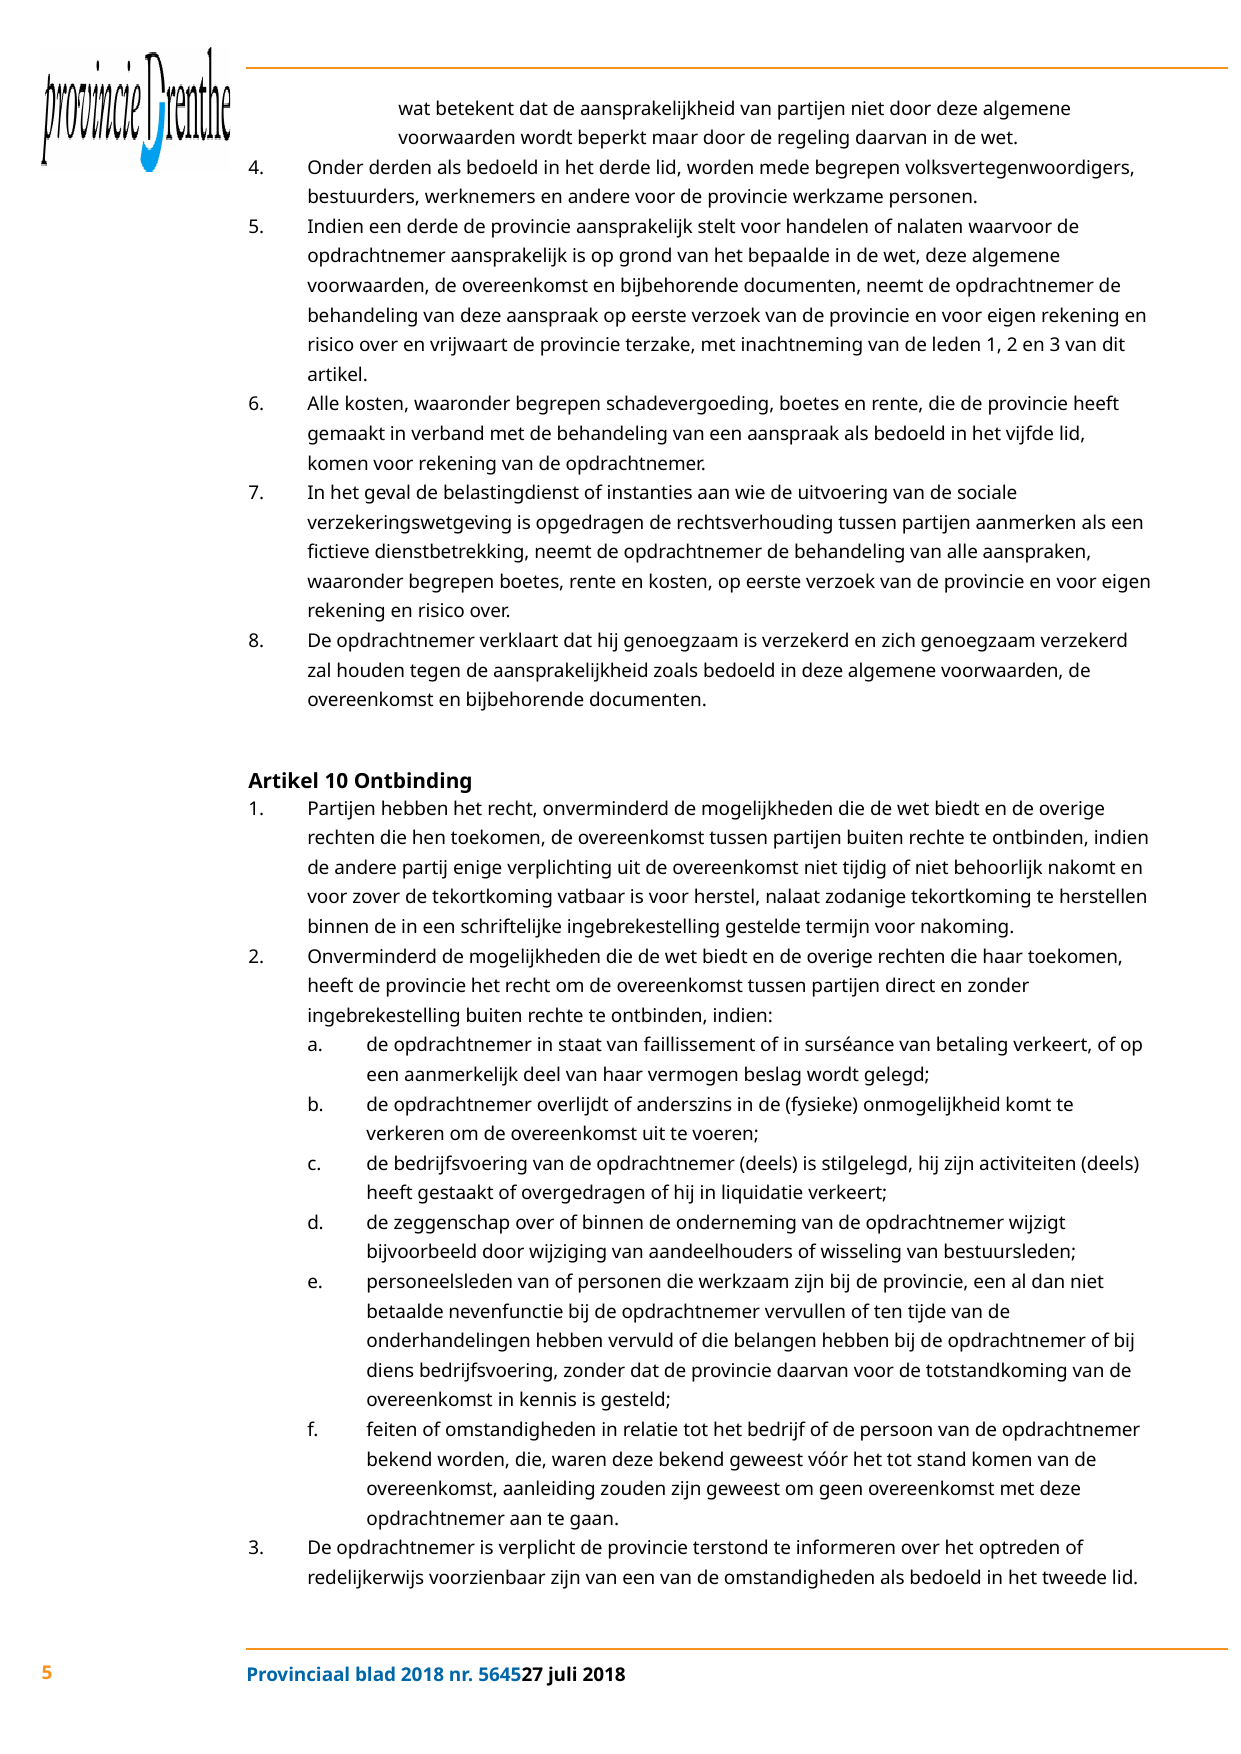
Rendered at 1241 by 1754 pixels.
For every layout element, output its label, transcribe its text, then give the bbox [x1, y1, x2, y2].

list de opdrachtnemer in staat van faillissement of in surséance van betaling verkeert, of op een aanmerkelijk deel van haar vermogen beslag wordt gelegd; [307, 1032, 1152, 1087]
list Onverminderd de mogelijkheden die de wet biedt en de overige rechten die haar toekomen, heeft de provincie het recht om de overeenkomst tussen partijen direct en zonder ingebrekestelling buiten rechte te ontbinden, indien: [248, 943, 1152, 1028]
list Partijen hebben het recht, onverminderd de mogelijkheden die de wet biedt en de overige rechten die hen toekomen, de overeenkomst tussen partijen buiten rechte te ontbinden, indien de andere partij enige verplichting uit de overeenkomst niet tijdig of niet behoorlijk nakomt en voor zover de tekortkoming vatbaar is voor herstel, nalaat zodanige tekortkoming te herstellen binnen de in een schriftelijke ingebrekestelling gestelde termijn voor nakoming. [248, 795, 1152, 939]
picture [41, 47, 231, 172]
list de zeggenschap over of binnen de onderneming van de opdrachtnemer wijzigt bijvoorbeeld door wijziging van aandeelhouders of wisseling van bestuursleden; [307, 1209, 1152, 1264]
list wat betekent dat de aansprakelijkheid van partijen niet door deze algemene voorwaarden wordt beperkt maar door de regeling daarvan in de wet. [361, 95, 1152, 150]
list de bedrijfsvoering van de opdrachtnemer (deels) is stilgelegd, hij zijn activiteiten (deels) heeft gestaakt of overgedragen of hij in liquidatie verkeert; [307, 1150, 1152, 1205]
list personeelsleden van of personen die werkzaam zijn bij de provincie, een al dan niet betaalde nevenfunctie bij de opdrachtnemer vervullen of ten tijde van de onderhandelingen hebben vervuld of die belangen hebben bij de opdrachtnemer of bij diens bedrijfsvoering, zonder dat de provincie daarvan voor de totstandkoming van de overeenkomst in kennis is gesteld; [307, 1268, 1152, 1412]
text Artikel 10 Ontbinding [248, 766, 1152, 795]
list De opdrachtnemer is verplicht de provincie terstond te informeren over het optreden of redelijkerwijs voorzienbaar zijn van een van de omstandigheden als bedoeld in het tweede lid. [248, 1534, 1152, 1590]
list In het geval de belastingdienst of instanties aan wie de uitvoering van de sociale verzekeringswetgeving is opgedragen de rechtsverhouding tussen partijen aanmerken als een fictieve dienstbetrekking, neemt de opdrachtnemer de behandeling van alle aanspraken, waaronder begrepen boetes, rente en kosten, op eerste verzoek van de provincie en voor eigen rekening en risico over. [248, 479, 1152, 623]
list Onder derden als bedoeld in het derde lid, worden mede begrepen volksvertegenwoordigers, bestuurders, werknemers en andere voor de provincie werkzame personen. [248, 154, 1152, 209]
list Indien een derde de provincie aansprakelijk stelt voor handelen of nalaten waarvoor de opdrachtnemer aansprakelijk is op grond van het bepaalde in de wet, deze algemene voorwaarden, de overeenkomst en bijbehorende documenten, neemt de opdrachtnemer de behandeling van deze aanspraak op eerste verzoek van de provincie en voor eigen rekening en risico over en vrijwaart de provincie terzake, met inachtneming van de leden 1, 2 en 3 van dit artikel. [248, 213, 1152, 387]
list feiten of omstandigheden in relatie tot het bedrijf of de persoon van de opdrachtnemer bekend worden, die, waren deze bekend geweest vóór het tot stand komen van de overeenkomst, aanleiding zouden zijn geweest om geen overeenkomst met deze opdrachtnemer aan te gaan. [307, 1416, 1152, 1531]
list de opdrachtnemer overlijdt of anderszins in de (fysieke) onmogelijkheid komt te verkeren om de overeenkomst uit te voeren; [307, 1091, 1152, 1146]
list De opdrachtnemer verklaart dat hij genoegzaam is verzekerd en zich genoegzaam verzekerd zal houden tegen de aansprakelijkheid zoals bedoeld in deze algemene voorwaarden, de overeenkomst en bijbehorende documenten. [248, 627, 1152, 712]
list Alle kosten, waaronder begrepen schadevergoeding, boetes en rente, die de provincie heeft gemaakt in verband met de behandeling van een aanspraak als bedoeld in het vijfde lid, komen voor rekening van de opdrachtnemer. [248, 391, 1152, 476]
